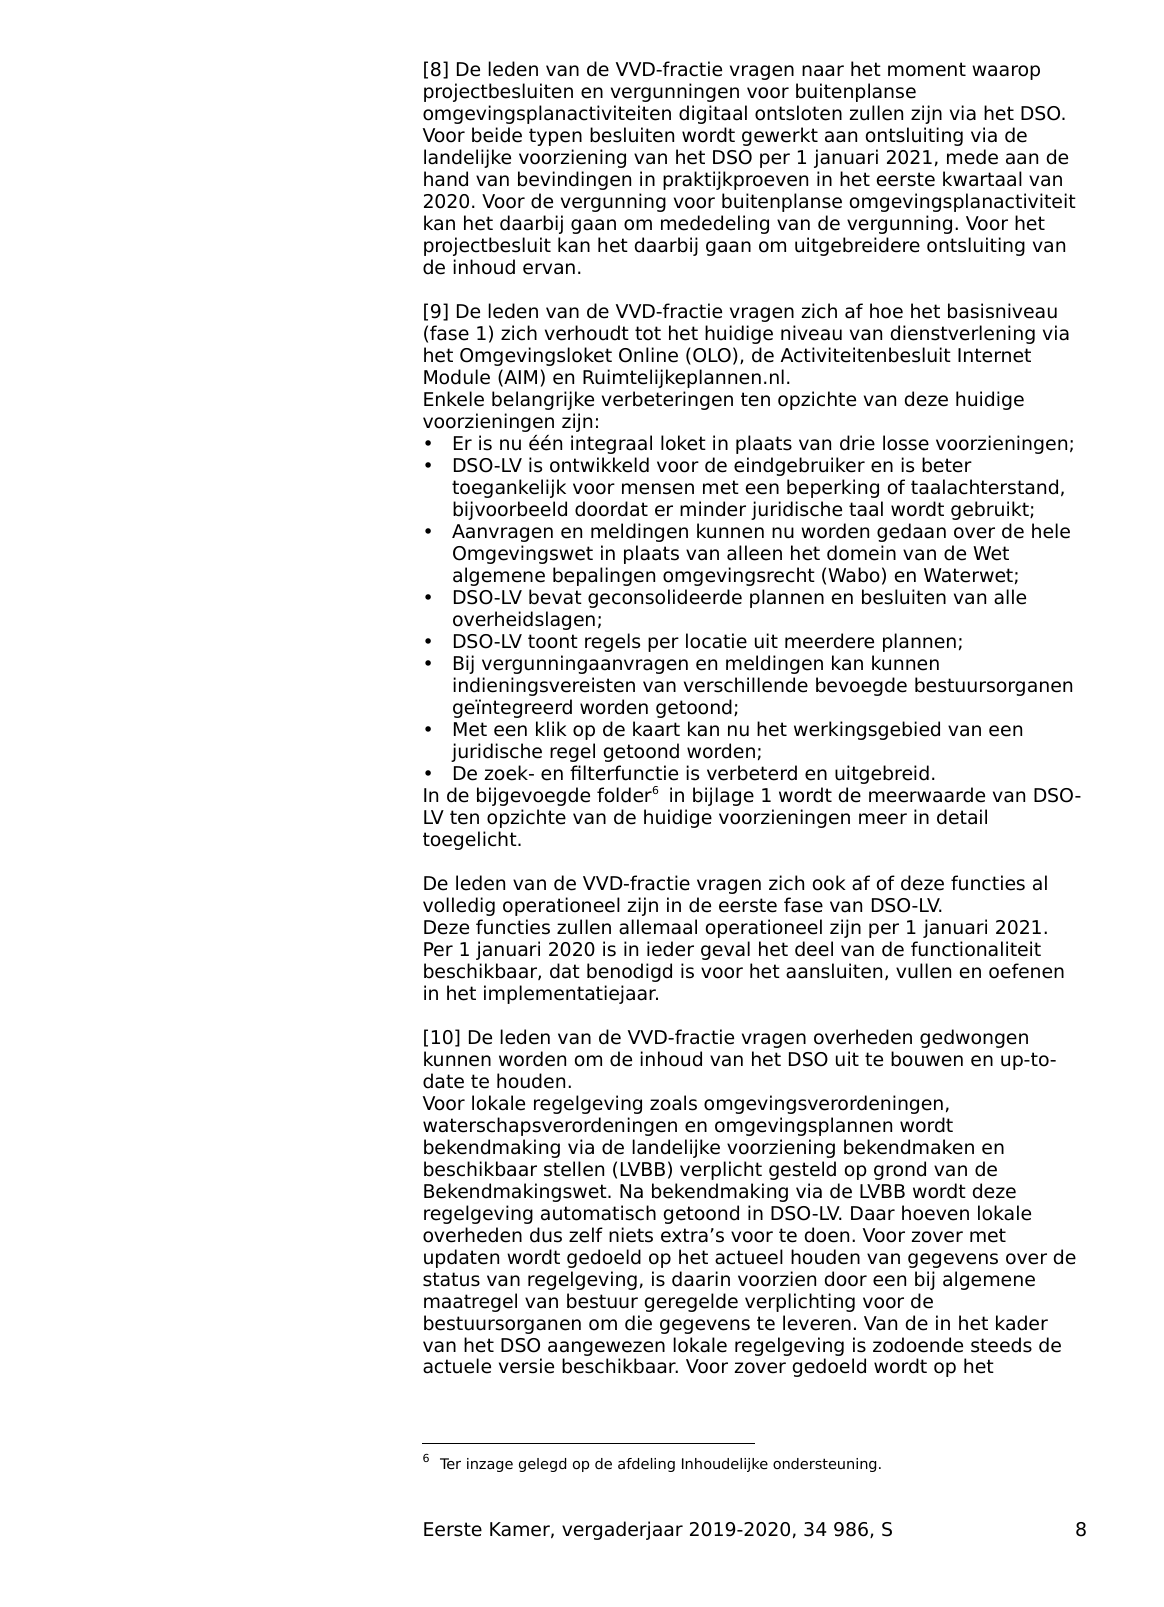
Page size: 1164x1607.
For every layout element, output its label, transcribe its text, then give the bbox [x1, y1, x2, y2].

text De leden van de VVD-fractie vragen zich ook af of deze functies al volledig operationeel zijn in de eerste fase van DSO-LV. [422, 873, 1087, 917]
text • Er is nu één integraal loket in plaats van drie losse voorzieningen; [422, 433, 1087, 455]
text Ter inzage gelegd op de afdeling Inhoudelijke ondersteuning. [422, 1452, 1087, 1474]
text Enkele belangrijke verbeteringen ten opzichte van deze huidige voorzieningen zijn: [422, 389, 1087, 433]
text • DSO-LV bevat geconsolideerde plannen en besluiten van alle overheidslagen; [422, 587, 1087, 631]
text Per 1 januari 2020 is in ieder geval het deel van de functionaliteit beschikbaar, dat benodigd is voor het aansluiten, vullen en oefenen in het implementatiejaar. [422, 939, 1087, 1004]
text • Bij vergunningaanvragen en meldingen kan kunnen indieningsvereisten van verschillende bevoegde bestuursorganen geïntegreerd worden getoond; [422, 653, 1087, 719]
text [10] De leden van de VVD-fractie vragen overheden gedwongen kunnen worden om de inhoud van het DSO uit te bouwen en up-to-date te houden. [422, 1027, 1087, 1093]
text • DSO-LV is ontwikkeld voor de eindgebruiker en is beter toegankelijk voor mensen met een beperking of taalachterstand, bijvoorbeeld doordat er minder juridische taal wordt gebruikt; [422, 455, 1087, 521]
text • De zoek- en filterfunctie is verbeterd en uitgebreid. [422, 763, 1087, 784]
text • DSO-LV toont regels per locatie uit meerdere plannen; [422, 631, 1087, 653]
text • Aanvragen en meldingen kunnen nu worden gedaan over de hele Omgevingswet in plaats van alleen het domein van de Wet algemene bepalingen omgevingsrecht (Wabo) en Waterwet; [422, 521, 1087, 587]
text In de bijgevoegde folder in bijlage 1 wordt de meerwaarde van DSO-LV ten opzichte van de huidige voorzieningen meer in detail toegelicht. [422, 784, 1087, 851]
text [9] De leden van de VVD-fractie vragen zich af hoe het basisniveau (fase 1) zich verhoudt tot het huidige niveau van dienstverlening via het Omgevingsloket Online (OLO), de Activiteitenbesluit Internet Module (AIM) en Ruimtelijkeplannen.nl. [422, 301, 1087, 389]
text [8] De leden van de VVD-fractie vragen naar het moment waarop projectbesluiten en vergunningen voor buitenplanse omgevingsplanactiviteiten digitaal ontsloten zullen zijn via het DSO. Voor beide typen besluiten wordt gewerkt aan ontsluiting via de landelijke voorziening van het DSO per 1 januari 2021, mede aan de hand van bevindingen in praktijkproeven in het eerste kwartaal van 2020. Voor de vergunning voor buitenplanse omgevingsplanactiviteit kan het daarbij gaan om mededeling van de vergunning. Voor het projectbesluit kan het daarbij gaan om uitgebreidere ontsluiting van de inhoud ervan. [422, 59, 1087, 279]
text Deze functies zullen allemaal operationeel zijn per 1 januari 2021. [422, 917, 1087, 939]
text • Met een klik op de kaart kan nu het werkingsgebied van een juridische regel getoond worden; [422, 719, 1087, 763]
text Voor lokale regelgeving zoals omgevingsverordeningen, waterschapsverordeningen en omgevingsplannen wordt bekendmaking via de landelijke voorziening bekendmaken en beschikbaar stellen (LVBB) verplicht gesteld op grond van de Bekendmakingswet. Na bekendmaking via de LVBB wordt deze regelgeving automatisch getoond in DSO-LV. Daar hoeven lokale overheden dus zelf niets extra’s voor te doen. Voor zover met updaten wordt gedoeld op het actueel houden van gegevens over de status van regelgeving, is daarin voorzien door een bij algemene maatregel van bestuur geregelde verplichting voor de bestuursorganen om die gegevens te leveren. Van de in het kader van het DSO aangewezen lokale regelgeving is zodoende steeds de actuele versie beschikbaar. Voor zover gedoeld wordt op het [422, 1093, 1087, 1378]
